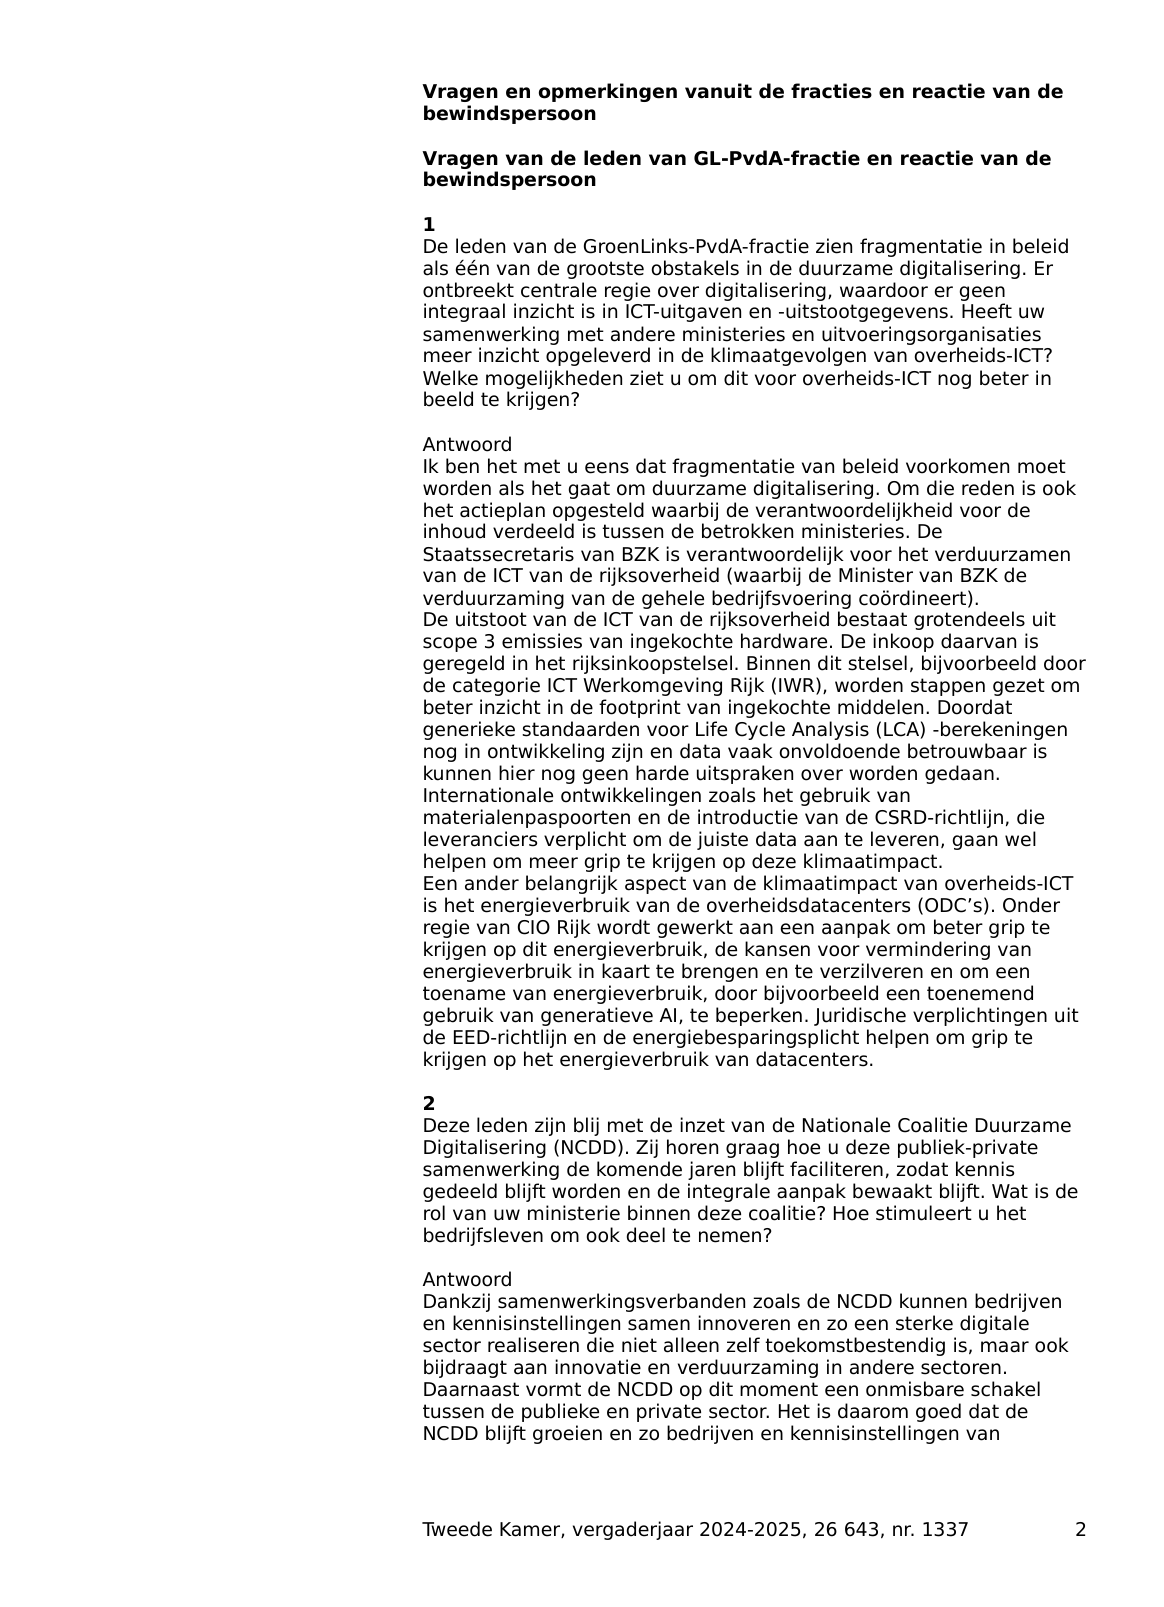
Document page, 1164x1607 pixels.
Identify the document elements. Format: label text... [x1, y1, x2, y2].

text 2 [422, 1093, 1087, 1115]
subtitle Vragen van de leden van GL-PvdA-fractie en reactie van de bewindspersoon [422, 147, 1087, 191]
text Antwoord [422, 1269, 1087, 1291]
text Een ander belangrijk aspect van de klimaatimpact van overheids-ICT is het energieverbruik van de overheidsdatacenters (ODC’s). Onder regie van CIO Rijk wordt gewerkt aan een aanpak om beter grip te krijgen op dit energieverbruik, de kansen voor vermindering van energieverbruik in kaart te brengen en te verzilveren en om een toename van energieverbruik, door bijvoorbeeld een toenemend gebruik van generatieve AI, te beperken. Juridische verplichtingen uit de EED-richtlijn en de energiebesparingsplicht helpen om grip te krijgen op het energieverbruik van datacenters. [422, 873, 1087, 1071]
text De uitstoot van de ICT van de rijksoverheid bestaat grotendeels uit scope 3 emissies van ingekochte hardware. De inkoop daarvan is geregeld in het rijksinkoopstelsel. Binnen dit stelsel, bijvoorbeeld door de categorie ICT Werkomgeving Rijk (IWR), worden stappen gezet om beter inzicht in de footprint van ingekochte middelen. Doordat generieke standaarden voor Life Cycle Analysis (LCA) -berekeningen nog in ontwikkeling zijn en data vaak onvoldoende betrouwbaar is kunnen hier nog geen harde uitspraken over worden gedaan. Internationale ontwikkelingen zoals het gebruik van materialenpaspoorten en de introductie van de CSRD-richtlijn, die leveranciers verplicht om de juiste data aan te leveren, gaan wel helpen om meer grip te krijgen op deze klimaatimpact. [422, 609, 1087, 873]
text 1 [422, 213, 1087, 236]
text Dankzij samenwerkingsverbanden zoals de NCDD kunnen bedrijven en kennisinstellingen samen innoveren en zo een sterke digitale sector realiseren die niet alleen zelf toekomstbestendig is, maar ook bijdraagt aan innovatie en verduurzaming in andere sectoren. Daarnaast vormt de NCDD op dit moment een onmisbare schakel tussen de publieke en private sector. Het is daarom goed dat de NCDD blijft groeien en zo bedrijven en kennisinstellingen van [422, 1291, 1087, 1445]
text Deze leden zijn blij met de inzet van de Nationale Coalitie Duurzame Digitalisering (NCDD). Zij horen graag hoe u deze publiek-private samenwerking de komende jaren blijft faciliteren, zodat kennis gedeeld blijft worden en de integrale aanpak bewaakt blijft. Wat is de rol van uw ministerie binnen deze coalitie? Hoe stimuleert u het bedrijfsleven om ook deel te nemen? [422, 1115, 1087, 1247]
text De leden van de GroenLinks-PvdA-fractie zien fragmentatie in beleid als één van de grootste obstakels in de duurzame digitalisering. Er ontbreekt centrale regie over digitalisering, waardoor er geen integraal inzicht is in ICT-uitgaven en -uitstootgegevens. Heeft uw samenwerking met andere ministeries en uitvoeringsorganisaties meer inzicht opgeleverd in de klimaatgevolgen van overheids-ICT? Welke mogelijkheden ziet u om dit voor overheids-ICT nog beter in beeld te krijgen? [422, 236, 1087, 411]
text Antwoord [422, 433, 1087, 456]
subtitle Vragen en opmerkingen vanuit de fracties en reactie van de bewindspersoon [422, 81, 1087, 125]
text Ik ben het met u eens dat fragmentatie van beleid voorkomen moet worden als het gaat om duurzame digitalisering. Om die reden is ook het actieplan opgesteld waarbij de verantwoordelijkheid voor de inhoud verdeeld is tussen de betrokken ministeries. De Staatssecretaris van BZK is verantwoordelijk voor het verduurzamen van de ICT van de rijksoverheid (waarbij de Minister van BZK de verduurzaming van de gehele bedrijfsvoering coördineert). [422, 456, 1087, 609]
